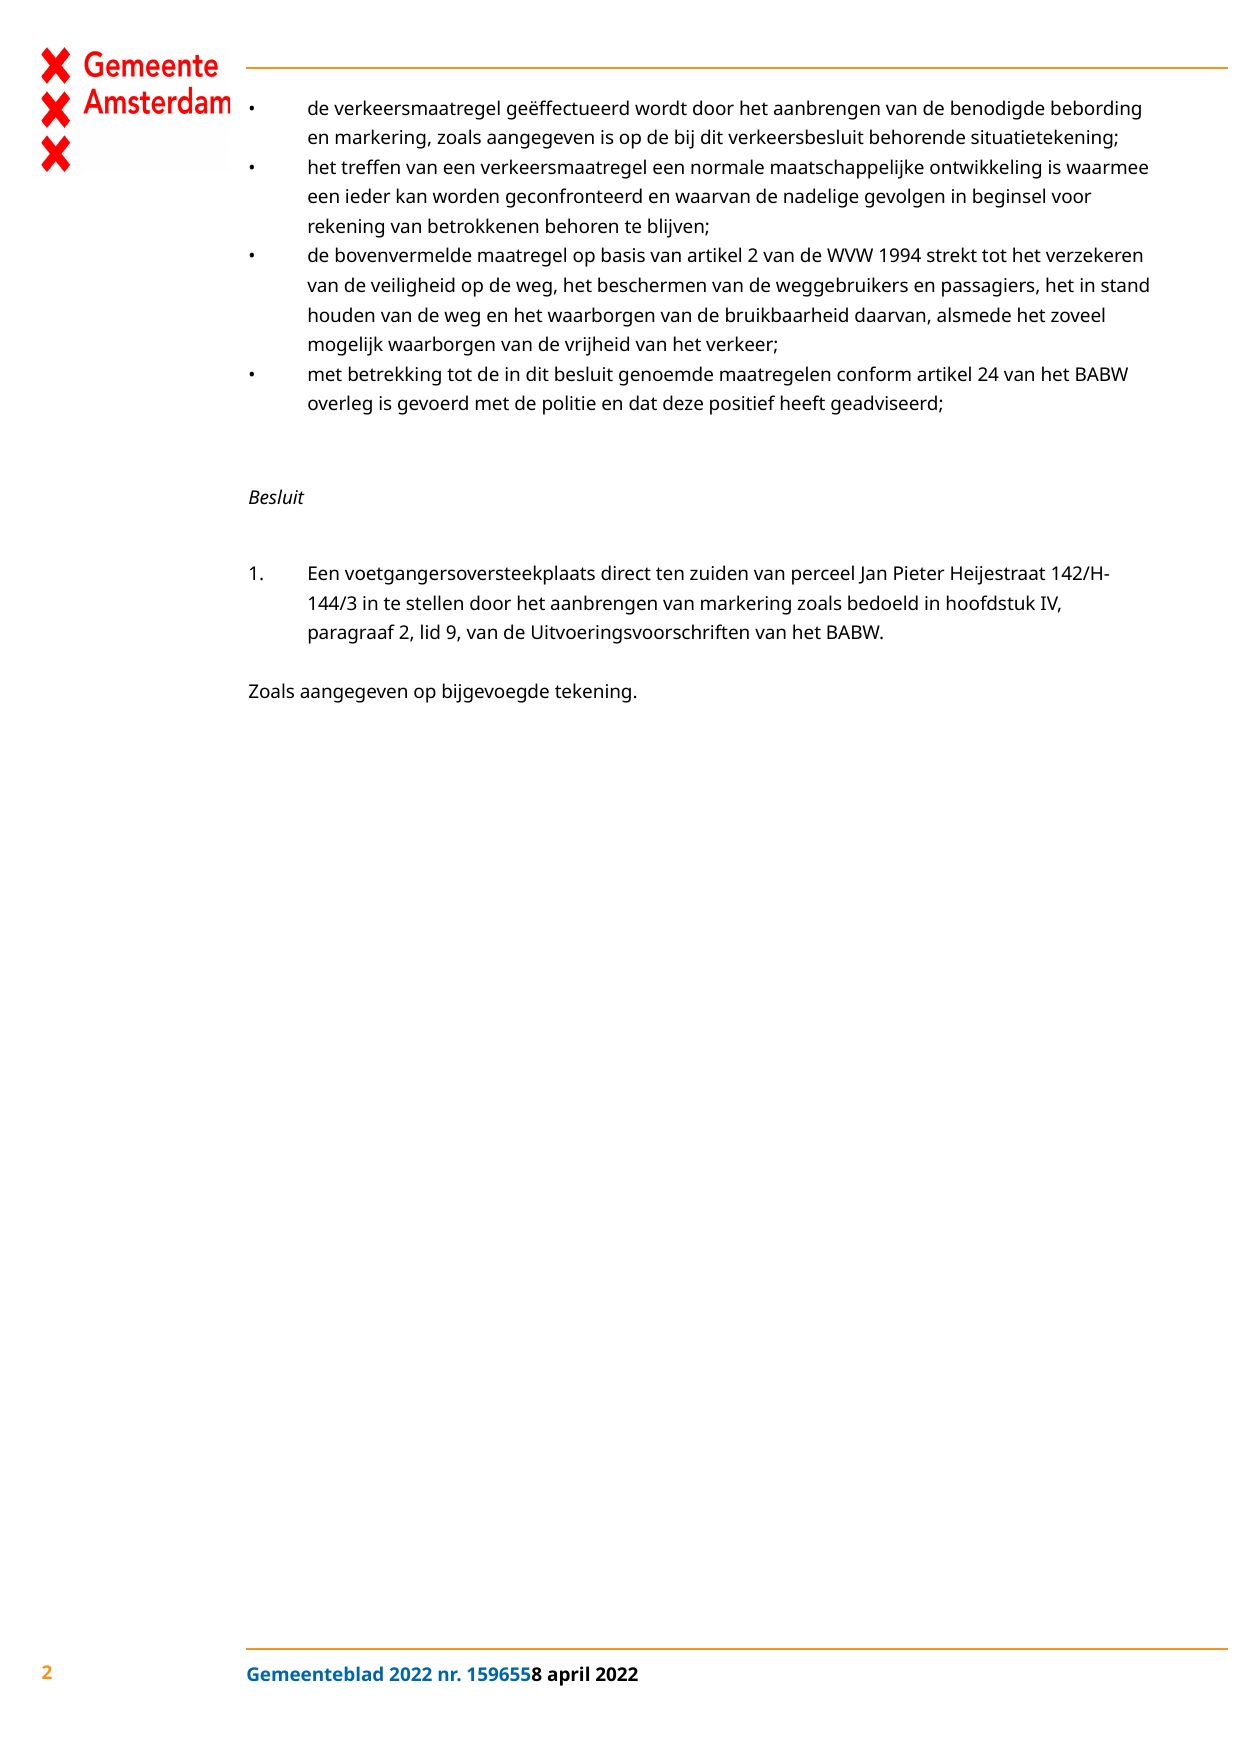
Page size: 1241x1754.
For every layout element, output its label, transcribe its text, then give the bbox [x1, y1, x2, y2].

list de bovenvermelde maatregel op basis van artikel 2 van de WVW 1994 strekt tot het verzekeren van de veiligheid op de weg, het beschermen van de weggebruikers en passagiers, het in stand houden van de weg en het waarborgen van de bruikbaarheid daarvan, alsmede het zoveel mogelijk waarborgen van de vrijheid van het verkeer; [248, 243, 1152, 357]
list de verkeersmaatregel geëffectueerd wordt door het aanbrengen van de benodigde bebording en markering, zoals aangegeven is op de bij dit verkeersbesluit behorende situatietekening; [248, 95, 1152, 150]
list het treffen van een verkeersmaatregel een normale maatschappelijke ontwikkeling is waarmee een ieder kan worden geconfronteerd en waarvan de nadelige gevolgen in beginsel voor rekening van betrokkenen behoren te blijven; [248, 154, 1152, 239]
text Besluit [248, 484, 1152, 510]
picture [41, 47, 231, 172]
list Een voetgangersoversteekplaats direct ten zuiden van perceel Jan Pieter Heijestraat 142/H-144/3 in te stellen door het aanbrengen van markering zoals bedoeld in hoofdstuk IV, paragraaf 2, lid 9, van de Uitvoeringsvoorschriften van het BABW. [248, 560, 1152, 645]
list met betrekking tot de in dit besluit genoemde maatregelen conform artikel 24 van het BABW overleg is gevoerd met de politie en dat deze positief heeft geadviseerd; [248, 361, 1152, 416]
text Zoals aangegeven op bijgevoegde tekening. [248, 679, 1152, 704]
